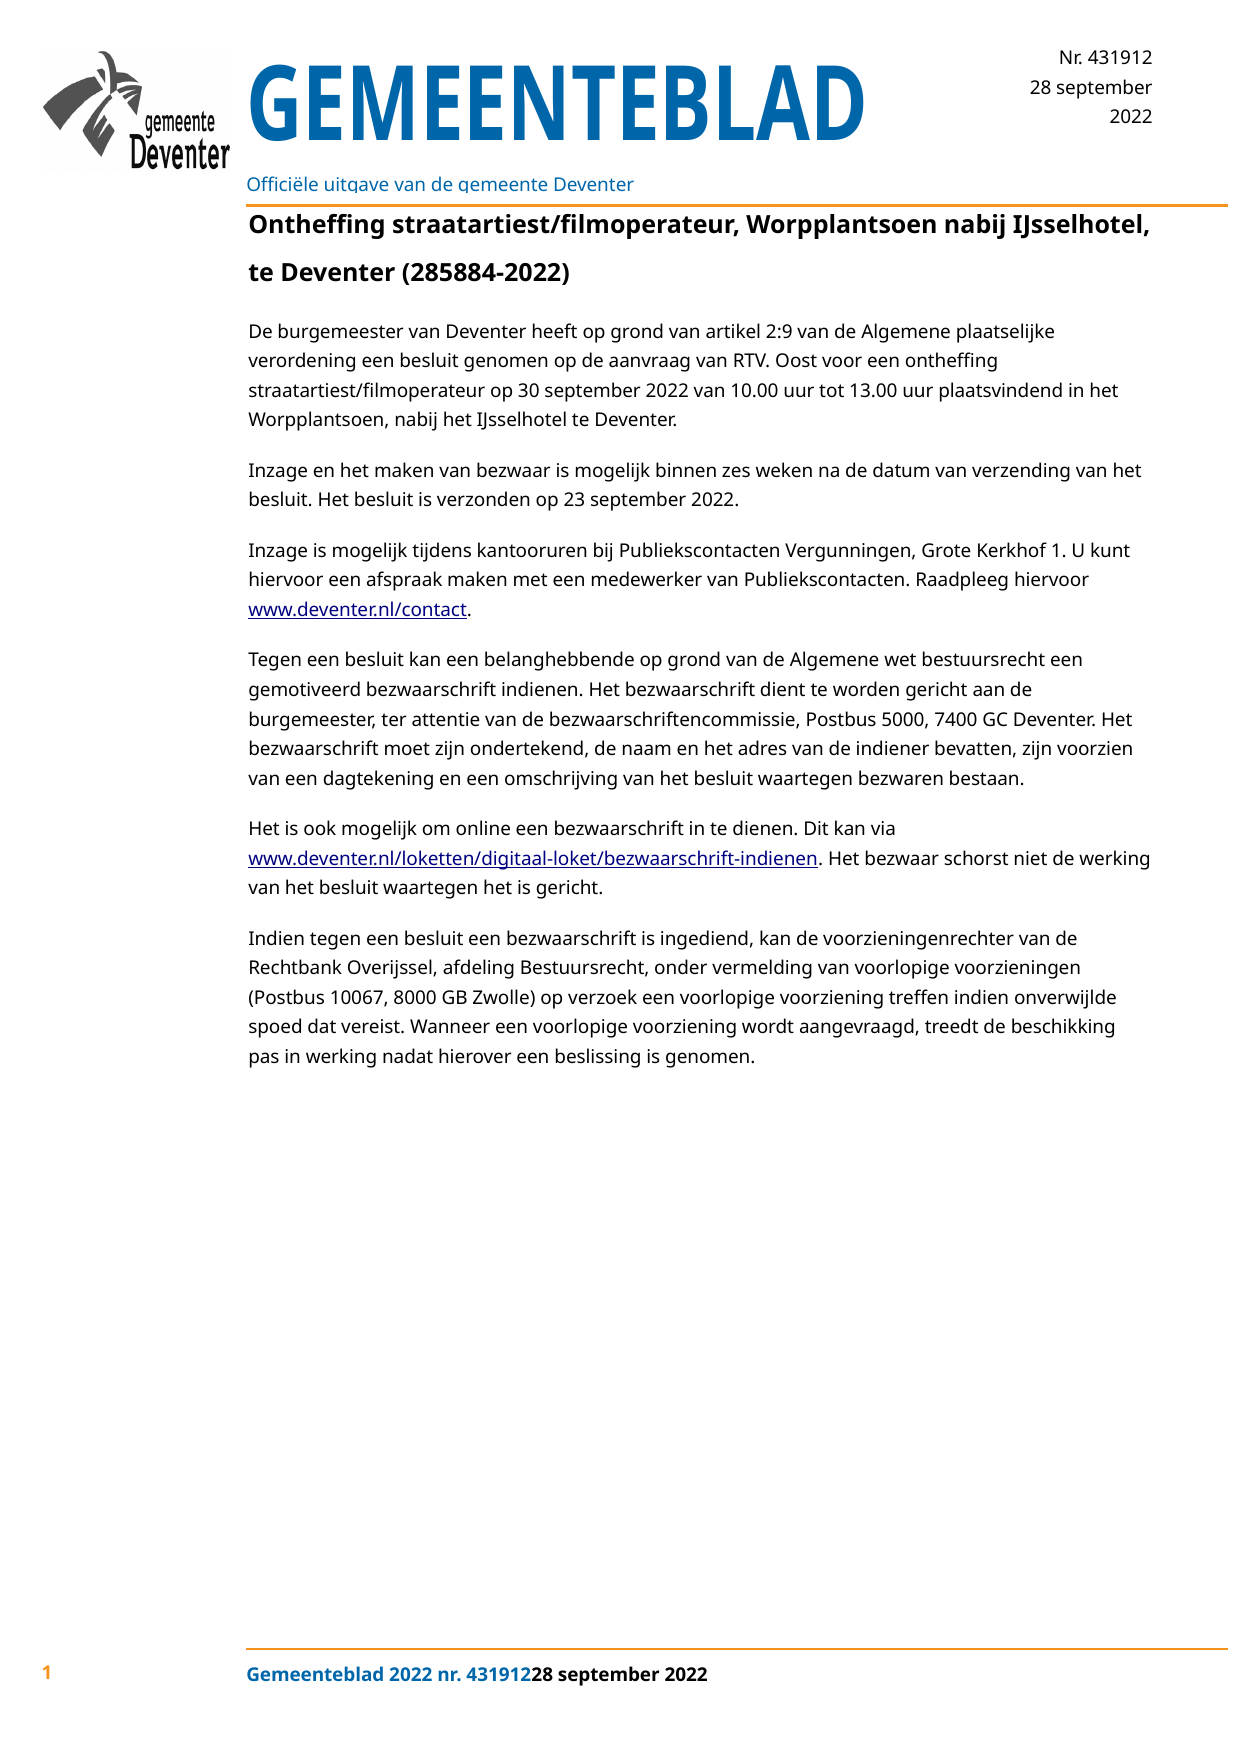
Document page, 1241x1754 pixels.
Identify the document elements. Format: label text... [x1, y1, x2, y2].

text Het is ook mogelijk om online een bezwaarschrift in te dienen. Dit kan via www.deventer.nl/loketten/digitaal-loket/bezwaarschrift-indienen. Het bezwaar schorst niet de werking van het besluit waartegen het is gericht. [248, 815, 1152, 900]
picture [41, 47, 231, 172]
text Inzage en het maken van bezwaar is mogelijk binnen zes weken na de datum van verzending van het besluit. Het besluit is verzonden op 23 september 2022. [248, 457, 1152, 512]
text Tegen een besluit kan een belanghebbende op grond van de Algemene wet bestuursrecht een gemotiveerd bezwaarschrift indienen. Het bezwaarschrift dient te worden gericht aan de burgemeester, ter attentie van de bezwaarschriftencommissie, Postbus 5000, 7400 GC Deventer. Het bezwaarschrift moet zijn ondertekend, de naam en het adres van de indiener bevatten, zijn voorzien van een dagtekening en een omschrijving van het besluit waartegen bezwaren bestaan. [248, 647, 1152, 791]
text Inzage is mogelijk tijdens kantooruren bij Publiekscontacten Vergunningen, Grote Kerkhof 1. U kunt hiervoor een afspraak maken met een medewerker van Publiekscontacten. Raadpleeg hiervoor www.deventer.nl/contact. [248, 537, 1152, 622]
text De burgemeester van Deventer heeft op grond van artikel 2:9 van de Algemene plaatselijke verordening een besluit genomen op de aanvraag van RTV. Oost voor een ontheffing straatartiest/filmoperateur op 30 september 2022 van 10.00 uur tot 13.00 uur plaatsvindend in het Worpplantsoen, nabij het IJsselhotel te Deventer. [248, 318, 1152, 432]
text Ontheffing straatartiest/filmoperateur, Worpplantsoen nabij IJsselhotel, te Deventer (285884-2022) [248, 207, 1152, 288]
text Indien tegen een besluit een bezwaarschrift is ingediend, kan de voorzieningenrechter van de Rechtbank Overijssel, afdeling Bestuursrecht, onder vermelding van voorlopige voorzieningen (Postbus 10067, 8000 GB Zwolle) op verzoek een voorlopige voorziening treffen indien onverwijlde spoed dat vereist. Wanneer een voorlopige voorziening wordt aangevraagd, treedt de beschikking pas in werking nadat hierover een beslissing is genomen. [248, 925, 1152, 1069]
